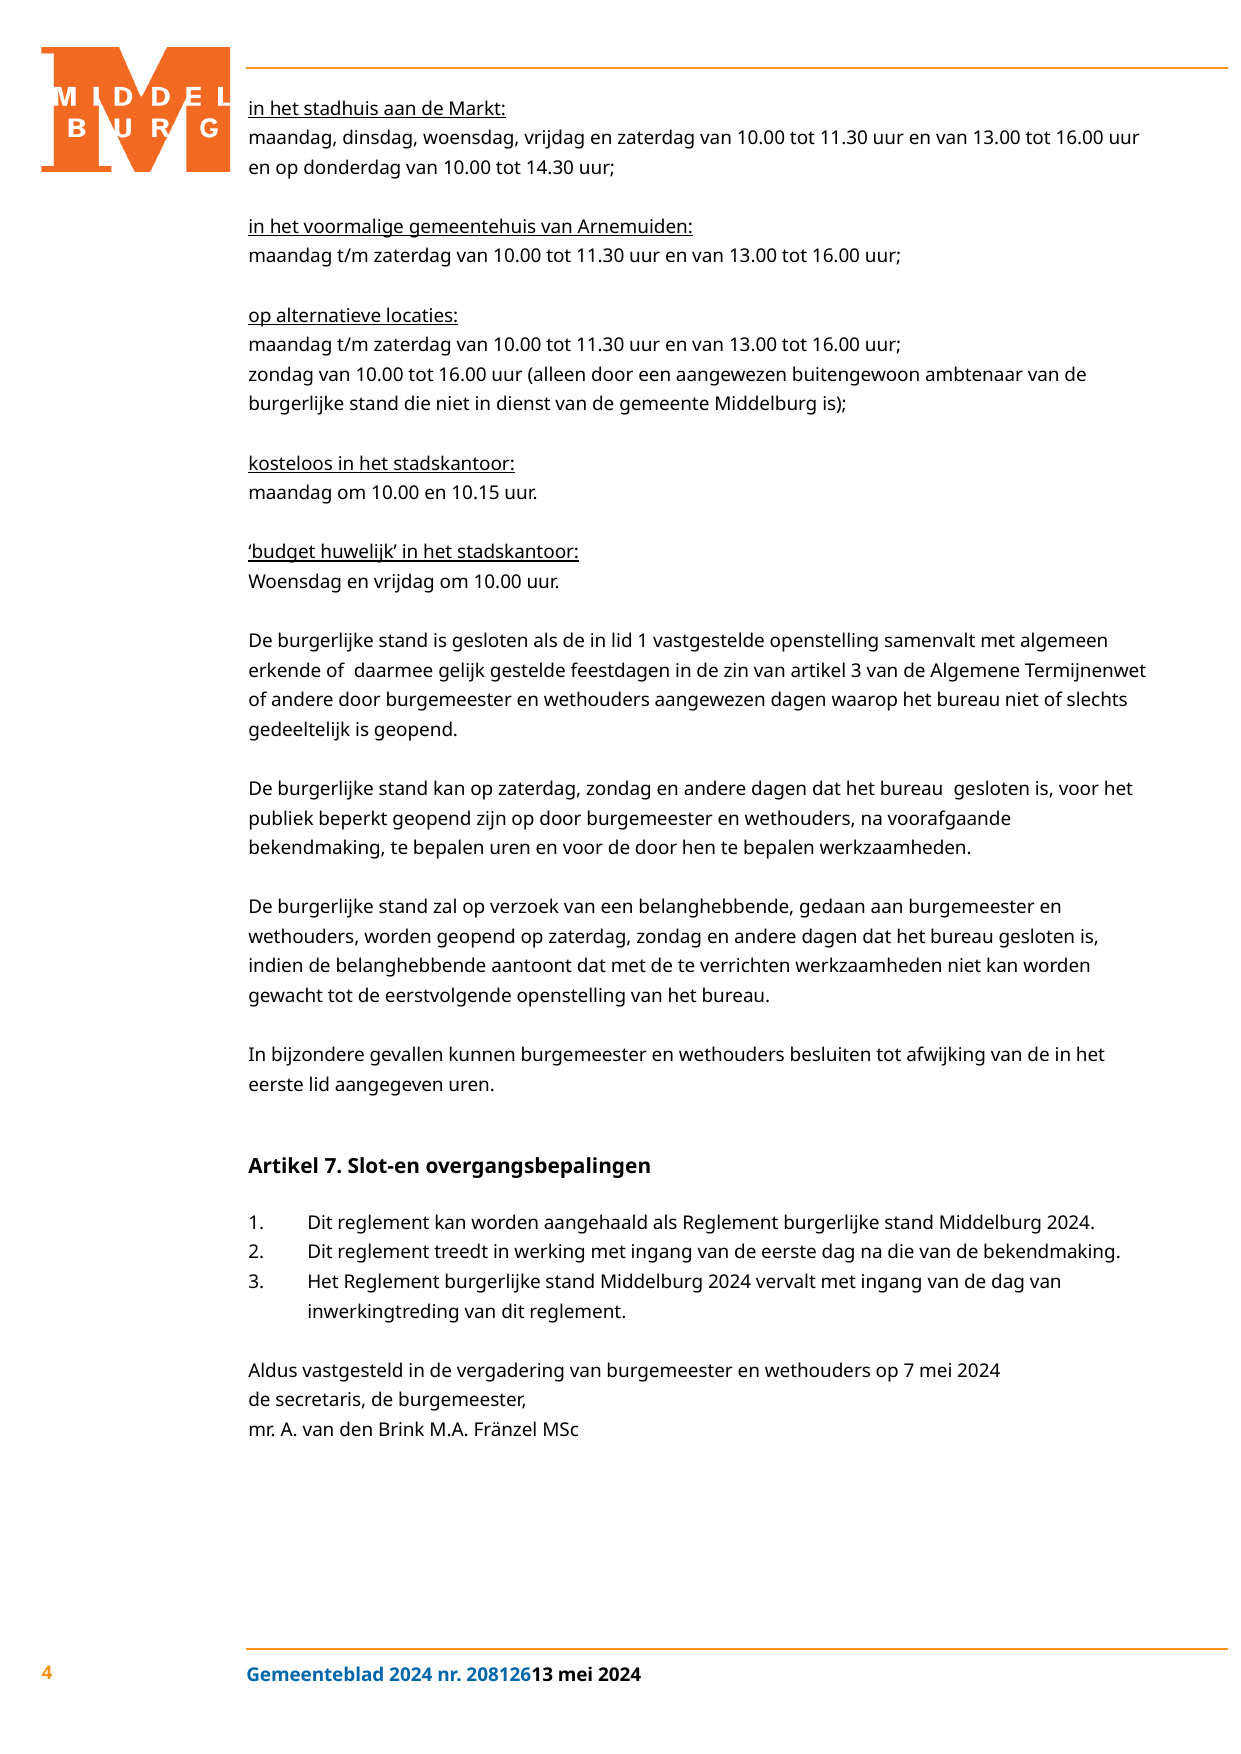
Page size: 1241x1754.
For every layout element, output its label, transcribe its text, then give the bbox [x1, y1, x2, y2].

text Woensdag en vrijdag om 10.00 uur. [248, 568, 1152, 594]
text maandag, dinsdag, woensdag, vrijdag en zaterdag van 10.00 tot 11.30 uur en van 13.00 tot 16.00 uur en op donderdag van 10.00 tot 14.30 uur; [248, 124, 1152, 180]
text zondag van 10.00 tot 16.00 uur (alleen door een aangewezen buitengewoon ambtenaar van de burgerlijke stand die niet in dienst van de gemeente Middelburg is); [248, 361, 1152, 416]
text maandag om 10.00 en 10.15 uur. [248, 479, 1152, 505]
text De burgerlijke stand kan op zaterdag, zondag en andere dagen dat het bureau gesloten is, voor het publiek beperkt geopend zijn op door burgemeester en wethouders, na voorafgaande bekendmaking, te bepalen uren en voor de door hen te bepalen werkzaamheden. [248, 775, 1152, 860]
list Dit reglement kan worden aangehaald als Reglement burgerlijke stand Middelburg 2024. [248, 1209, 1152, 1235]
text kosteloos in het stadskantoor: [248, 450, 1152, 476]
text maandag t/m zaterdag van 10.00 tot 11.30 uur en van 13.00 tot 16.00 uur; [248, 243, 1152, 268]
text Artikel 7. Slot-en overgangsbepalingen [248, 1151, 1152, 1179]
text De burgerlijke stand is gesloten als de in lid 1 vastgestelde openstelling samenvalt met algemeen erkende of daarmee gelijk gestelde feestdagen in de zin van artikel 3 van de Algemene Termijnenwet of andere door burgemeester en wethouders aangewezen dagen waarop het bureau niet of slechts gedeeltelijk is geopend. [248, 627, 1152, 742]
list Dit reglement treedt in werking met ingang van de eerste dag na die van de bekendmaking. [248, 1239, 1152, 1264]
picture [41, 47, 231, 172]
list Het Reglement burgerlijke stand Middelburg 2024 vervalt met ingang van de dag van inwerkingtreding van dit reglement. [248, 1268, 1152, 1323]
text maandag t/m zaterdag van 10.00 tot 11.30 uur en van 13.00 tot 16.00 uur; [248, 331, 1152, 357]
text ‘budget huwelijk’ in het stadskantoor: [248, 538, 1152, 564]
text De burgerlijke stand zal op verzoek van een belanghebbende, gedaan aan burgemeester en wethouders, worden geopend op zaterdag, zondag en andere dagen dat het bureau gesloten is, indien de belanghebbende aantoont dat met de te verrichten werkzaamheden niet kan worden gewacht tot de eerstvolgende openstelling van het bureau. [248, 893, 1152, 1008]
text in het stadhuis aan de Markt: [248, 95, 1152, 121]
text In bijzondere gevallen kunnen burgemeester en wethouders besluiten tot afwijking van de in het eerste lid aangegeven uren. [248, 1041, 1152, 1097]
text de secretaris, de burgemeester, [248, 1387, 1152, 1412]
text op alternatieve locaties: [248, 302, 1152, 328]
text mr. A. van den Brink M.A. Fränzel MSc [248, 1416, 1152, 1442]
text in het voormalige gemeentehuis van Arnemuiden: [248, 213, 1152, 239]
text Aldus vastgesteld in de vergadering van burgemeester en wethouders op 7 mei 2024 [248, 1357, 1152, 1383]
